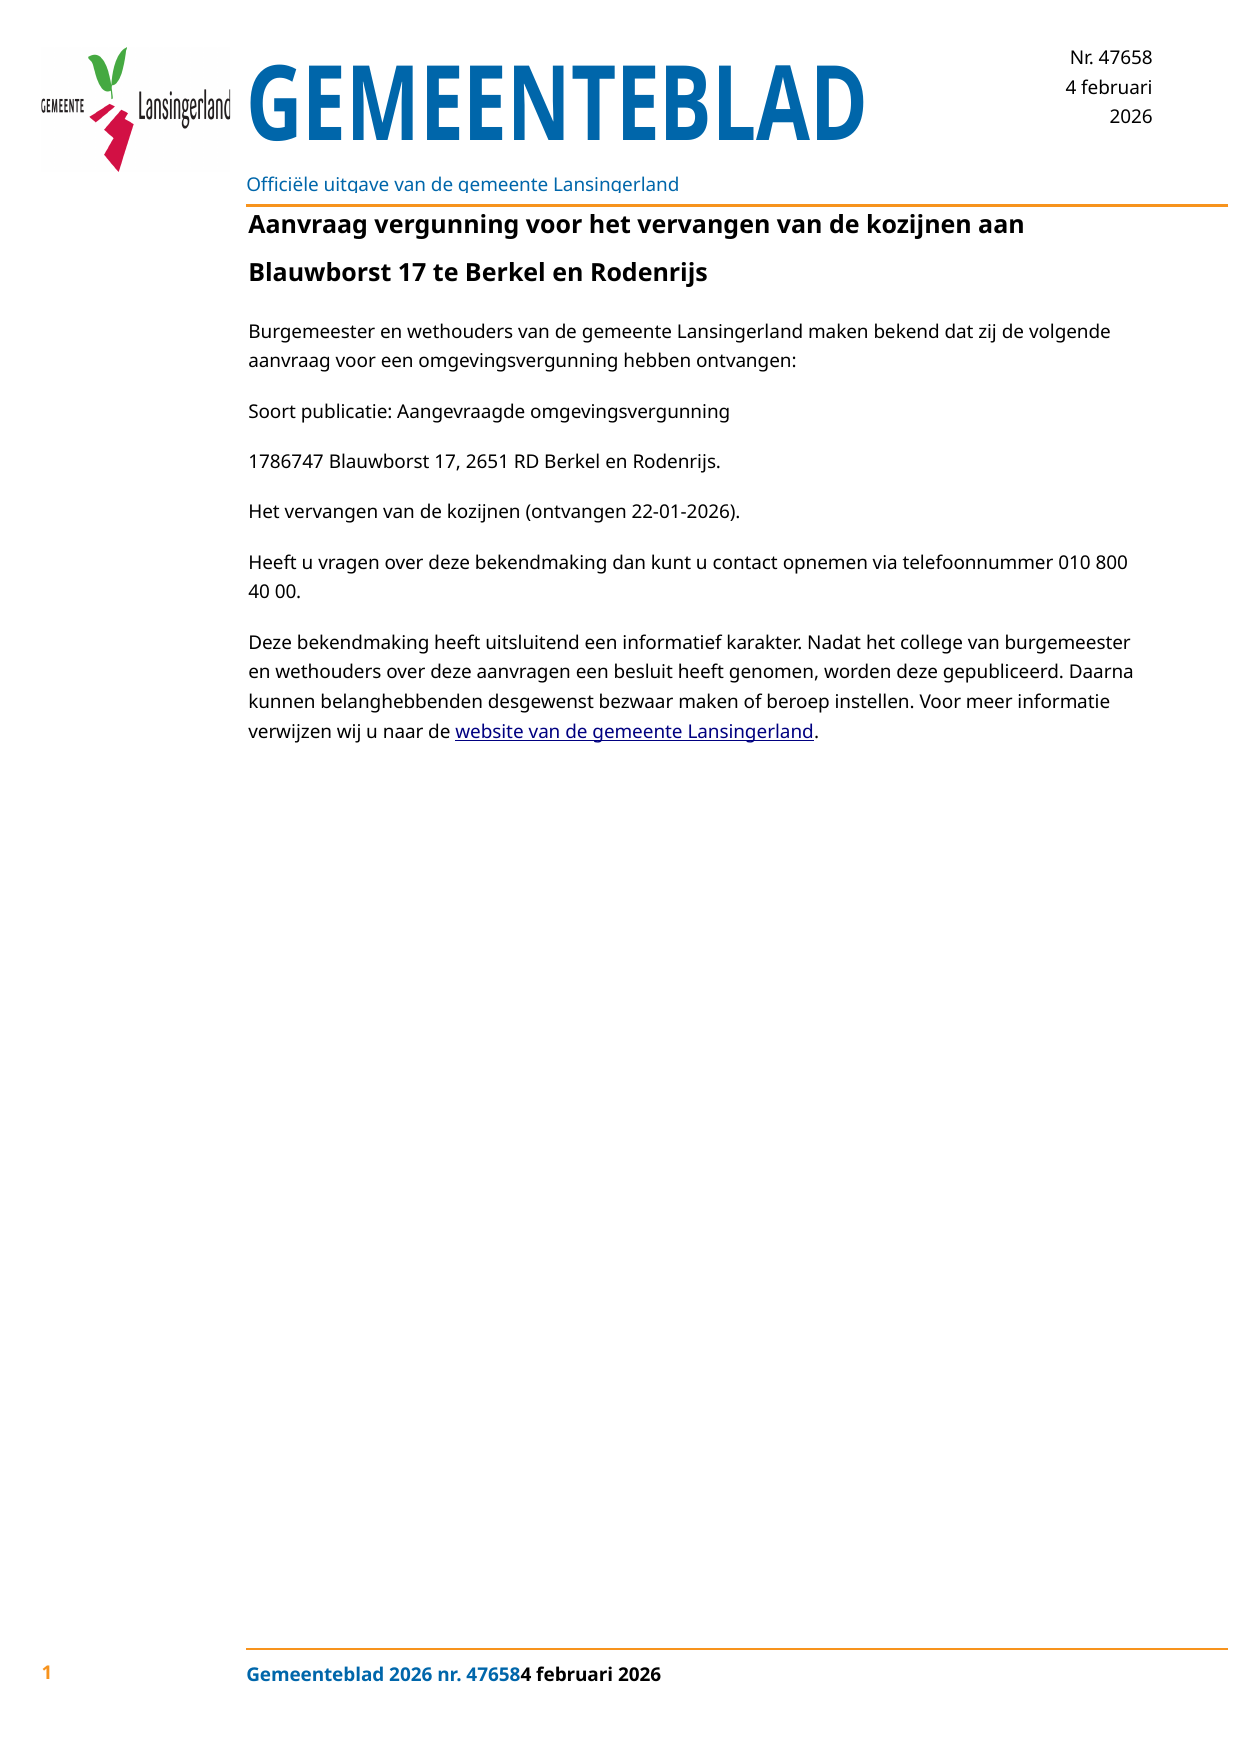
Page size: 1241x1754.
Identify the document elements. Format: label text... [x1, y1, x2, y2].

picture [41, 47, 231, 172]
text Deze bekendmaking heeft uitsluitend een informatief karakter. Nadat het college van burgemeester en wethouders over deze aanvragen een besluit heeft genomen, worden deze gepubliceerd. Daarna kunnen belanghebbenden desgewenst bezwaar maken of beroep instellen. Voor meer informatie verwijzen wij u naar de website van de gemeente Lansingerland. [248, 629, 1152, 744]
text Soort publicatie: Aangevraagde omgevingsvergunning [248, 398, 1152, 424]
text Heeft u vragen over deze bekendmaking dan kunt u contact opnemen via telefoonnummer 010 800 40 00. [248, 549, 1152, 604]
text 1786747 Blauwborst 17, 2651 RD Berkel en Rodenrijs. [248, 448, 1152, 474]
text Het vervangen van de kozijnen (ontvangen 22-01-2026). [248, 499, 1152, 524]
text Aanvraag vergunning voor het vervangen van de kozijnen aan Blauwborst 17 te Berkel en Rodenrijs [248, 207, 1152, 288]
text Burgemeester en wethouders van de gemeente Lansingerland maken bekend dat zij de volgende aanvraag voor een omgevingsvergunning hebben ontvangen: [248, 318, 1152, 373]
